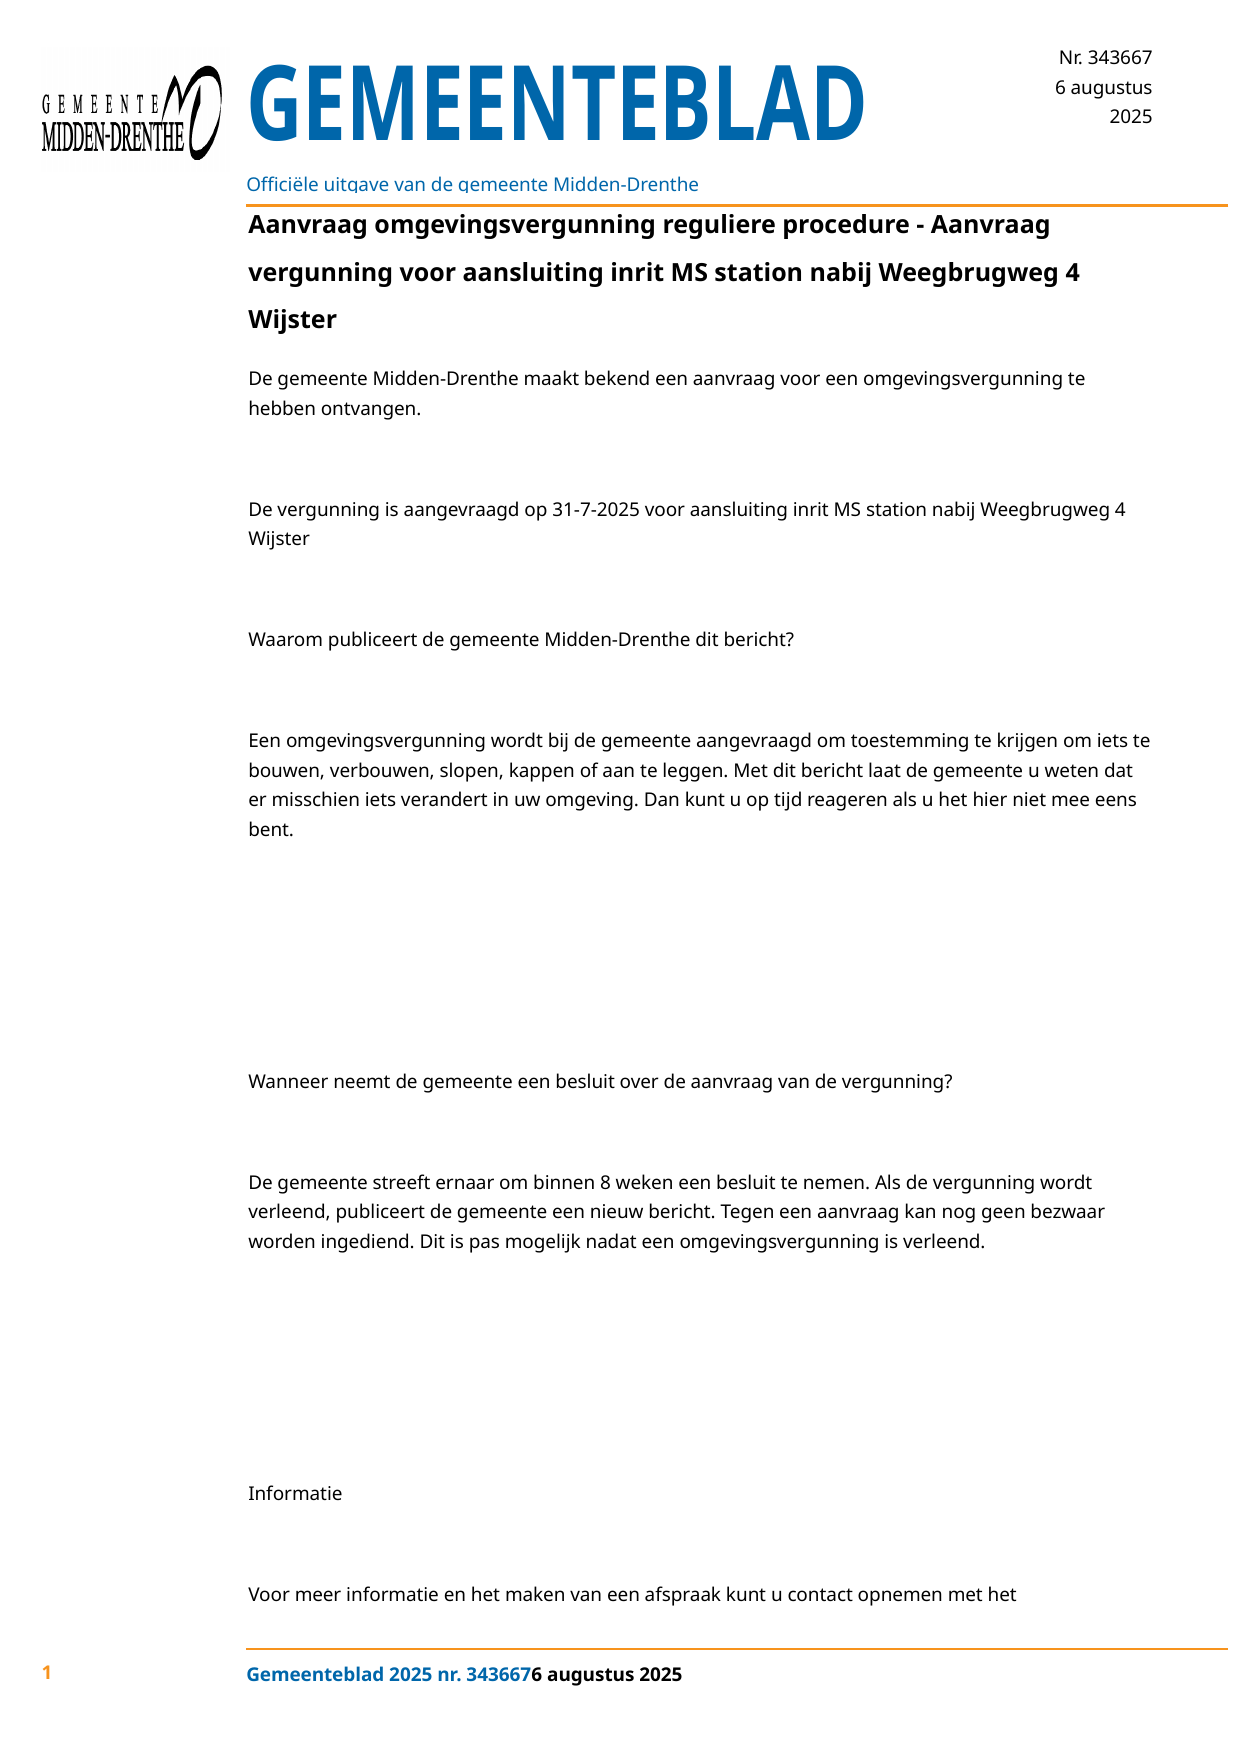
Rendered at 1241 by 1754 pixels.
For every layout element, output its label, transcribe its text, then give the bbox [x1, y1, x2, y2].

text Waarom publiceert de gemeente Midden-Drenthe dit bericht? [248, 626, 1152, 652]
text Aanvraag omgevingsvergunning reguliere procedure - Aanvraag vergunning voor aansluiting inrit MS station nabij Weegbrugweg 4 Wijster [248, 207, 1152, 336]
text De vergunning is aangevraagd op 31-7-2025 voor aansluiting inrit MS station nabij Weegbrugweg 4 Wijster [248, 496, 1152, 551]
text Voor meer informatie en het maken van een afspraak kunt u contact opnemen met het [248, 1581, 1152, 1607]
text De gemeente Midden-Drenthe maakt bekend een aanvraag voor een omgevingsvergunning te hebben ontvangen. [248, 366, 1152, 421]
picture [41, 47, 231, 172]
text De gemeente streeft ernaar om binnen 8 weken een besluit te nemen. Als de vergunning wordt verleend, publiceert de gemeente een nieuw bericht. Tegen een aanvraag kan nog geen bezwaar worden ingediend. Dit is pas mogelijk nadat een omgevingsvergunning is verleend. [248, 1169, 1152, 1254]
text Informatie [248, 1480, 1152, 1506]
text Een omgevingsvergunning wordt bij de gemeente aangevraagd om toestemming te krijgen om iets te bouwen, verbouwen, slopen, kappen of aan te leggen. Met dit bericht laat de gemeente u weten dat er misschien iets verandert in uw omgeving. Dan kunt u op tijd reageren als u het hier niet mee eens bent. [248, 727, 1152, 842]
text Wanneer neemt de gemeente een besluit over de aanvraag van de vergunning? [248, 1068, 1152, 1094]
